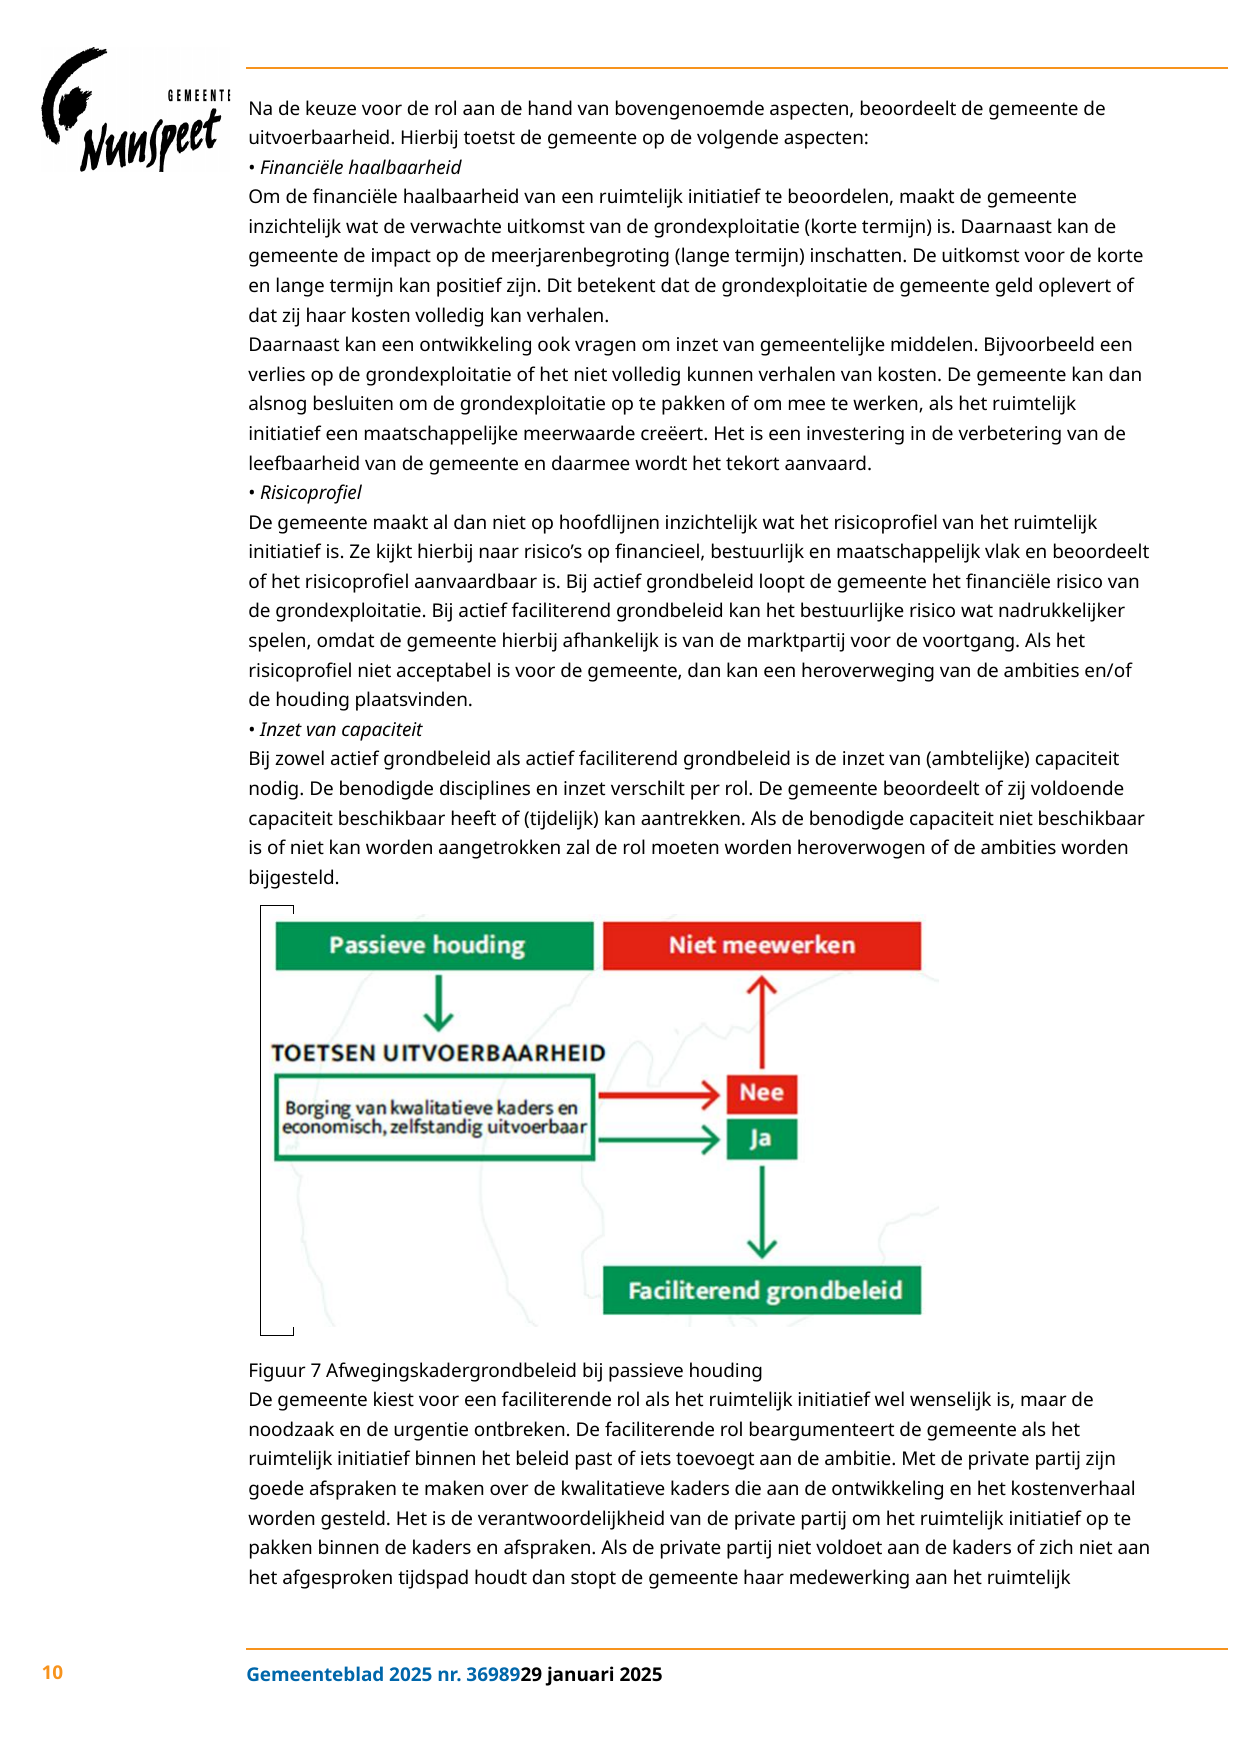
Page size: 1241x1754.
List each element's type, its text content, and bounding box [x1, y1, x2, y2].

text Daarnaast kan een ontwikkeling ook vragen om inzet van gemeentelijke middelen. Bijvoorbeeld een verlies op de grondexploitatie of het niet volledig kunnen verhalen van kosten. De gemeente kan dan alsnog besluiten om de grondexploitatie op te pakken of om mee te werken, als het ruimtelijk initiatief een maatschappelijke meerwaarde creëert. Het is een investering in de verbetering van de leefbaarheid van de gemeente en daarmee wordt het tekort aanvaard. [248, 331, 1152, 476]
text • Inzet van capaciteit [248, 716, 1152, 742]
text Na de keuze voor de rol aan de hand van bovengenoemde aspecten, beoordeelt de gemeente de uitvoerbaarheid. Hierbij toetst de gemeente op de volgende aspecten: [248, 95, 1152, 150]
picture [268, 914, 940, 1327]
text De gemeente kiest voor een faciliterende rol als het ruimtelijk initiatief wel wenselijk is, maar de noodzaak en de urgentie ontbreken. De faciliterende rol beargumenteert de gemeente als het ruimtelijk initiatief binnen het beleid past of iets toevoegt aan de ambitie. Met de private partij zijn goede afspraken te maken over de kwalitatieve kaders die aan de ontwikkeling en het kostenverhaal worden gesteld. Het is de verantwoordelijkheid van de private partij om het ruimtelijk initiatief op te pakken binnen de kaders en afspraken. Als de private partij niet voldoet aan de kaders of zich niet aan het afgesproken tijdspad houdt dan stopt de gemeente haar medewerking aan het ruimtelijk [248, 1386, 1152, 1590]
text Om de financiële haalbaarheid van een ruimtelijk initiatief te beoordelen, maakt de gemeente inzichtelijk wat de verwachte uitkomst van de grondexploitatie (korte termijn) is. Daarnaast kan de gemeente de impact op de meerjarenbegroting (lange termijn) inschatten. De uitkomst voor de korte en lange termijn kan positief zijn. Dit betekent dat de grondexploitatie de gemeente geld oplevert of dat zij haar kosten volledig kan verhalen. [248, 183, 1152, 328]
text Bij zowel actief grondbeleid als actief faciliterend grondbeleid is de inzet van (ambtelijke) capaciteit nodig. De benodigde disciplines en inzet verschilt per rol. De gemeente beoordeelt of zij voldoende capaciteit beschikbaar heeft of (tijdelijk) kan aantrekken. Als de benodigde capaciteit niet beschikbaar is of niet kan worden aangetrokken zal de rol moeten worden heroverwogen of de ambities worden bijgesteld. [248, 746, 1152, 890]
text • Risicoprofiel [248, 479, 1152, 505]
text • Financiële haalbaarheid [248, 154, 1152, 180]
text Figuur 7 Afwegingskadergrondbeleid bij passieve houding [248, 1357, 1152, 1383]
picture [41, 47, 231, 172]
text De gemeente maakt al dan niet op hoofdlijnen inzichtelijk wat het risicoprofiel van het ruimtelijk initiatief is. Ze kijkt hierbij naar risico’s op financieel, bestuurlijk en maatschappelijk vlak en beoordeelt of het risicoprofiel aanvaardbaar is. Bij actief grondbeleid loopt de gemeente het financiële risico van de grondexploitatie. Bij actief faciliterend grondbeleid kan het bestuurlijke risico wat nadrukkelijker spelen, omdat de gemeente hierbij afhankelijk is van de marktpartij voor de voortgang. Als het risicoprofiel niet acceptabel is voor de gemeente, dan kan een heroverweging van de ambities en/of de houding plaatsvinden. [248, 509, 1152, 712]
